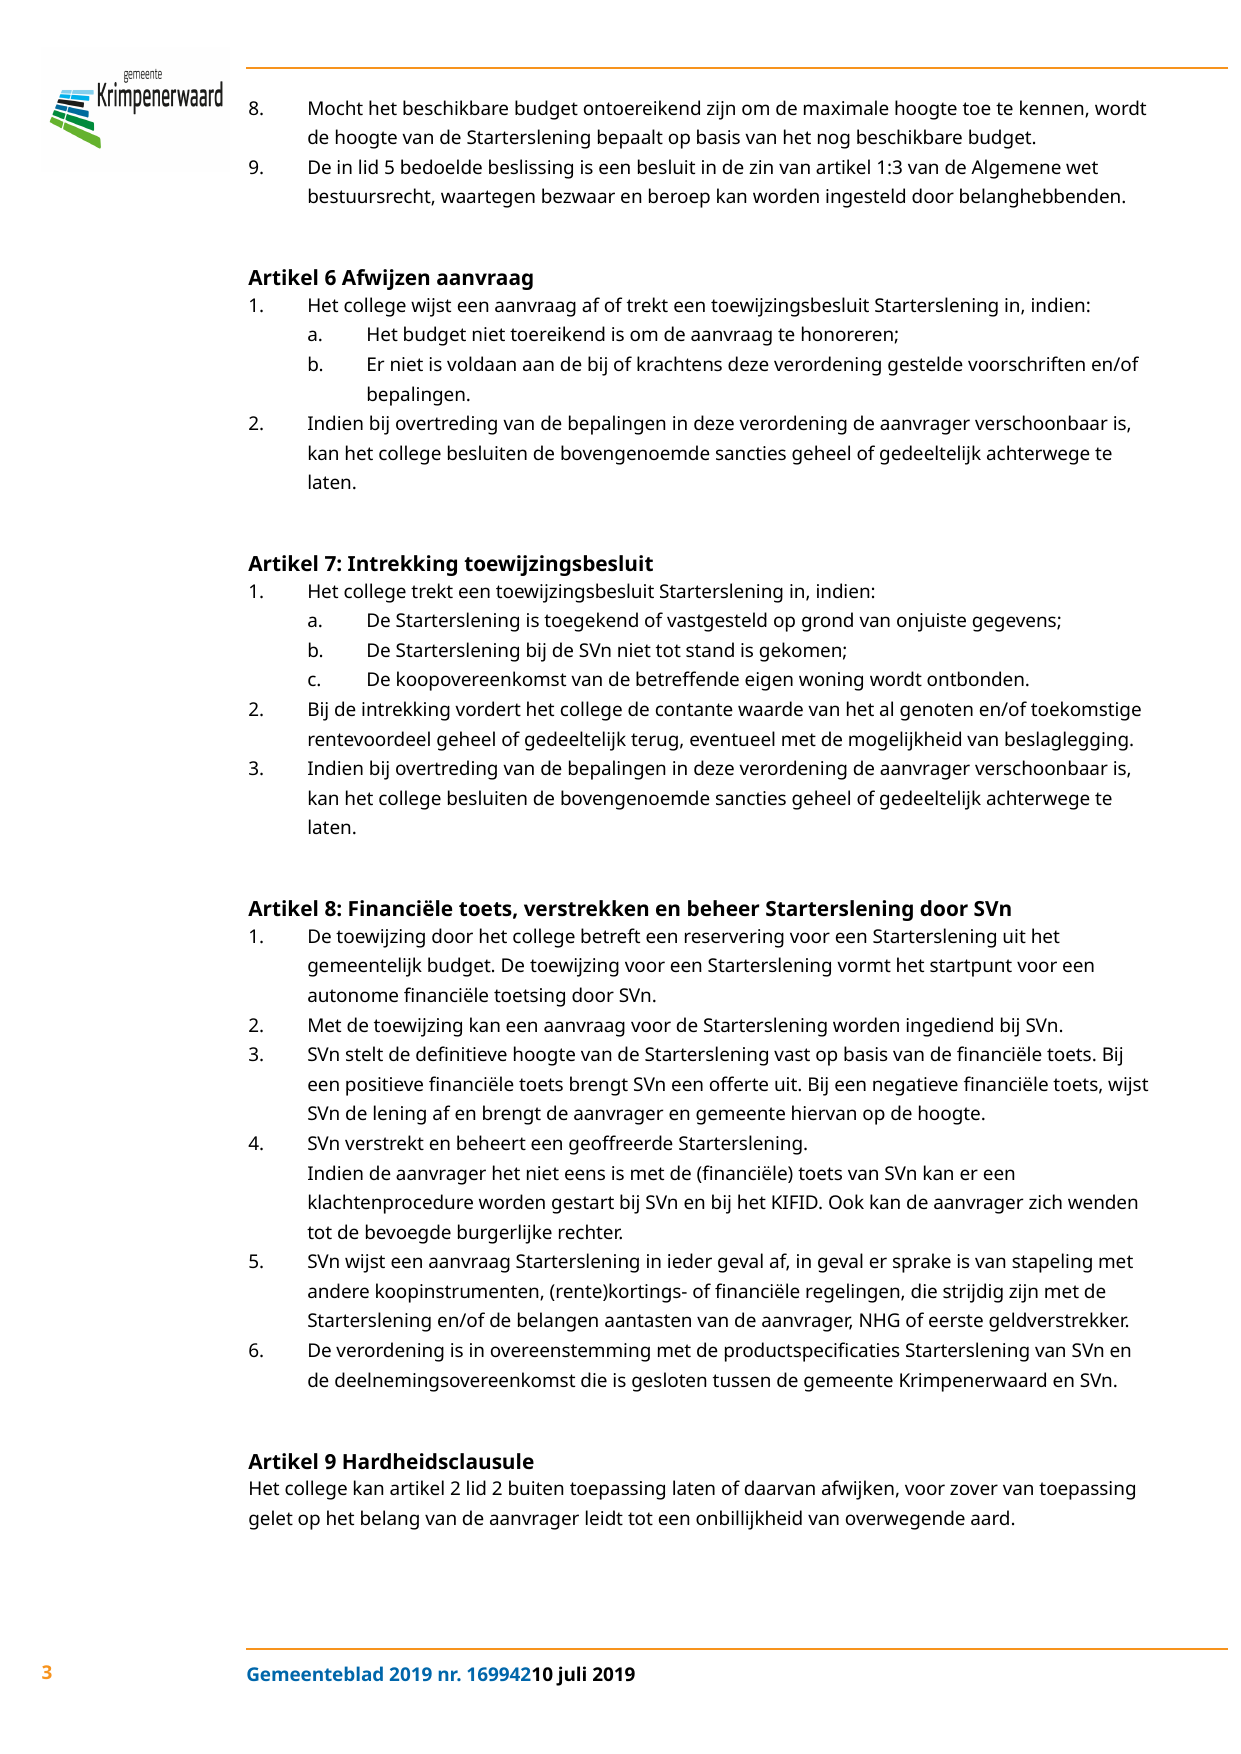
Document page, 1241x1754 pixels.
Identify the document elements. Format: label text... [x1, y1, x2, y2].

list De toewijzing door het college betreft een reservering voor een Starterslening uit het gemeentelijk budget. De toewijzing voor een Starterslening vormt het startpunt voor een autonome financiële toetsing door SVn. [248, 923, 1152, 1008]
list Het college trekt een toewijzingsbesluit Starterslening in, indien: [248, 578, 1152, 604]
text Artikel 9 Hardheidsclausule [248, 1447, 1152, 1475]
text Artikel 6 Afwijzen aanvraag [248, 263, 1152, 292]
text Het college kan artikel 2 lid 2 buiten toepassing laten of daarvan afwijken, voor zover van toepassing gelet op het belang van de aanvrager leidt tot een onbillijkheid van overwegende aard. [248, 1475, 1152, 1531]
list Bij de intrekking vordert het college de contante waarde van het al genoten en/of toekomstige rentevoordeel geheel of gedeeltelijk terug, eventueel met de mogelijkheid van beslaglegging. [248, 696, 1152, 752]
list Met de toewijzing kan een aanvraag voor de Starterslening worden ingediend bij SVn. [248, 1012, 1152, 1037]
text Artikel 7: Intrekking toewijzingsbesluit [248, 549, 1152, 578]
list De in lid 5 bedoelde beslissing is een besluit in de zin van artikel 1:3 van de Algemene wet bestuursrecht, waartegen bezwaar en beroep kan worden ingesteld door belanghebbenden. [248, 154, 1152, 209]
list De Starterslening is toegekend of vastgesteld op grond van onjuiste gegevens; [307, 607, 1152, 633]
picture [41, 47, 231, 172]
list SVn stelt de definitieve hoogte van de Starterslening vast op basis van de financiële toets. Bij een positieve financiële toets brengt SVn een offerte uit. Bij een negatieve financiële toets, wijst SVn de lening af en brengt de aanvrager en gemeente hiervan op de hoogte. [248, 1041, 1152, 1126]
list Indien bij overtreding van de bepalingen in deze verordening de aanvrager verschoonbaar is, kan het college besluiten de bovengenoemde sancties geheel of gedeeltelijk achterwege te laten. [248, 755, 1152, 840]
list Het budget niet toereikend is om de aanvraag te honoreren; [307, 322, 1152, 347]
list SVn verstrekt en beheert een geoffreerde Starterslening. [248, 1130, 1152, 1156]
list Mocht het beschikbare budget ontoereikend zijn om de maximale hoogte toe te kennen, wordt de hoogte van de Starterslening bepaalt op basis van het nog beschikbare budget. [248, 95, 1152, 150]
list De koopovereenkomst van de betreffende eigen woning wordt ontbonden. [307, 667, 1152, 692]
list De verordening is in overeenstemming met de productspecificaties Starterslening van SVn en de deelnemingsovereenkomst die is gesloten tussen de gemeente Krimpenerwaard en SVn. [248, 1337, 1152, 1392]
list SVn wijst een aanvraag Starterslening in ieder geval af, in geval er sprake is van stapeling met andere koopinstrumenten, (rente)kortings- of financiële regelingen, die strijdig zijn met de Starterslening en/of de belangen aantasten van de aanvrager, NHG of eerste geldverstrekker. [248, 1248, 1152, 1333]
list Er niet is voldaan aan de bij of krachtens deze verordening gestelde voorschriften en/of bepalingen. [307, 351, 1152, 406]
list Het college wijst een aanvraag af of trekt een toewijzingsbesluit Starterslening in, indien: [248, 292, 1152, 318]
list Indien de aanvrager het niet eens is met de (financiële) toets van SVn kan er een klachtenprocedure worden gestart bij SVn en bij het KIFID. Ook kan de aanvrager zich wenden tot de bevoegde burgerlijke rechter. [248, 1160, 1152, 1244]
list Indien bij overtreding van de bepalingen in deze verordening de aanvrager verschoonbaar is, kan het college besluiten de bovengenoemde sancties geheel of gedeeltelijk achterwege te laten. [248, 410, 1152, 495]
list De Starterslening bij de SVn niet tot stand is gekomen; [307, 637, 1152, 663]
text Artikel 8: Financiële toets, verstrekken en beheer Starterslening door SVn [248, 894, 1152, 923]
